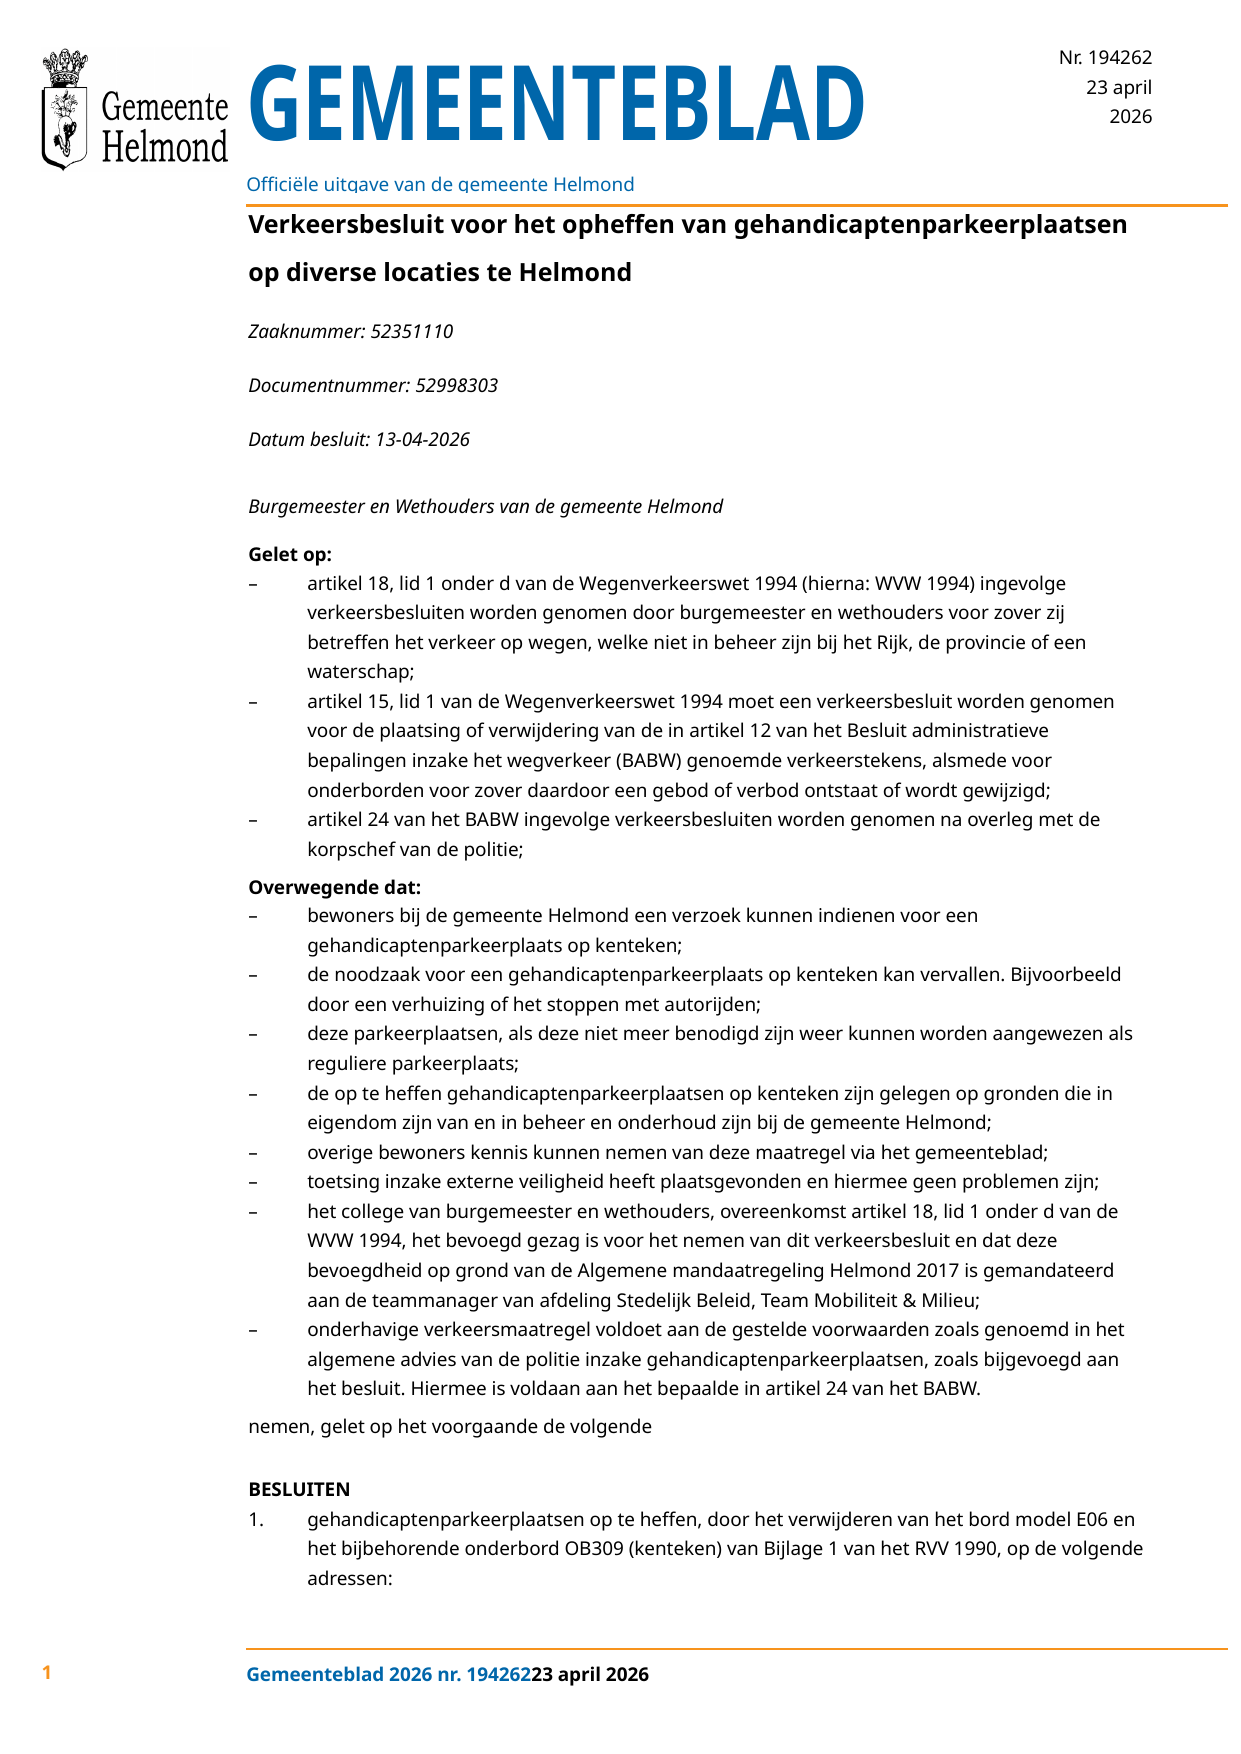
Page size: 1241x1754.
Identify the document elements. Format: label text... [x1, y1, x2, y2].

list de op te heffen gehandicaptenparkeerplaatsen op kenteken zijn gelegen op gronden die in eigendom zijn van en in beheer en onderhoud zijn bij de gemeente Helmond; [248, 1080, 1152, 1135]
list gehandicaptenparkeerplaatsen op te heffen, door het verwijderen van het bord model E06 en het bijbehorende onderbord OB309 (kenteken) van Bijlage 1 van het RVV 1990, op de volgende adressen: [248, 1506, 1152, 1591]
picture [41, 47, 231, 172]
text BESLUITEN [248, 1476, 1152, 1502]
list toetsing inzake externe veiligheid heeft plaatsgevonden en hiermee geen problemen zijn; [248, 1168, 1152, 1194]
text nemen, gelet op het voorgaande de volgende [248, 1413, 1152, 1439]
list bewoners bij de gemeente Helmond een verzoek kunnen indienen voor een gehandicaptenparkeerplaats op kenteken; [248, 902, 1152, 957]
text Datum besluit: 13-04-2026 [248, 426, 1152, 452]
list de noodzaak voor een gehandicaptenparkeerplaats op kenteken kan vervallen. Bijvoorbeeld door een verhuizing of het stoppen met autorijden; [248, 961, 1152, 1017]
text Documentnummer: 52998303 [248, 372, 1152, 398]
list artikel 18, lid 1 onder d van de Wegenverkeerswet 1994 (hierna: WVW 1994) ingevolge verkeersbesluiten worden genomen door burgemeester en wethouders voor zover zij betreffen het verkeer op wegen, welke niet in beheer zijn bij het Rijk, de provincie of een waterschap; [248, 570, 1152, 684]
list artikel 24 van het BABW ingevolge verkeersbesluiten worden genomen na overleg met de korpschef van de politie; [248, 806, 1152, 862]
list onderhavige verkeersmaatregel voldoet aan de gestelde voorwaarden zoals genoemd in het algemene advies van de politie inzake gehandicaptenparkeerplaatsen, zoals bijgevoegd aan het besluit. Hiermee is voldaan aan het bepaalde in artikel 24 van het BABW. [248, 1316, 1152, 1401]
text Zaaknummer: 52351110 [248, 318, 1152, 344]
text Burgemeester en Wethouders van de gemeente Helmond [248, 494, 1152, 519]
list het college van burgemeester en wethouders, overeenkomst artikel 18, lid 1 onder d van de WVW 1994, het bevoegd gezag is voor het nemen van dit verkeersbesluit en dat deze bevoegdheid op grond van de Algemene mandaatregeling Helmond 2017 is gemandateerd aan de teammanager van afdeling Stedelijk Beleid, Team Mobiliteit & Milieu; [248, 1198, 1152, 1312]
list overige bewoners kennis kunnen nemen van deze maatregel via het gemeenteblad; [248, 1139, 1152, 1164]
text Overwegende dat: [248, 874, 1152, 899]
text Verkeersbesluit voor het opheffen van gehandicaptenparkeerplaatsen op diverse locaties te Helmond [248, 207, 1152, 288]
list deze parkeerplaatsen, als deze niet meer benodigd zijn weer kunnen worden aangewezen als reguliere parkeerplaats; [248, 1021, 1152, 1076]
list artikel 15, lid 1 van de Wegenverkeerswet 1994 moet een verkeersbesluit worden genomen voor de plaatsing of verwijdering van de in artikel 12 van het Besluit administratieve bepalingen inzake het wegverkeer (BABW) genoemde verkeerstekens, alsmede voor onderborden voor zover daardoor een gebod of verbod ontstaat of wordt gewijzigd; [248, 688, 1152, 802]
text Gelet op: [248, 541, 1152, 567]
